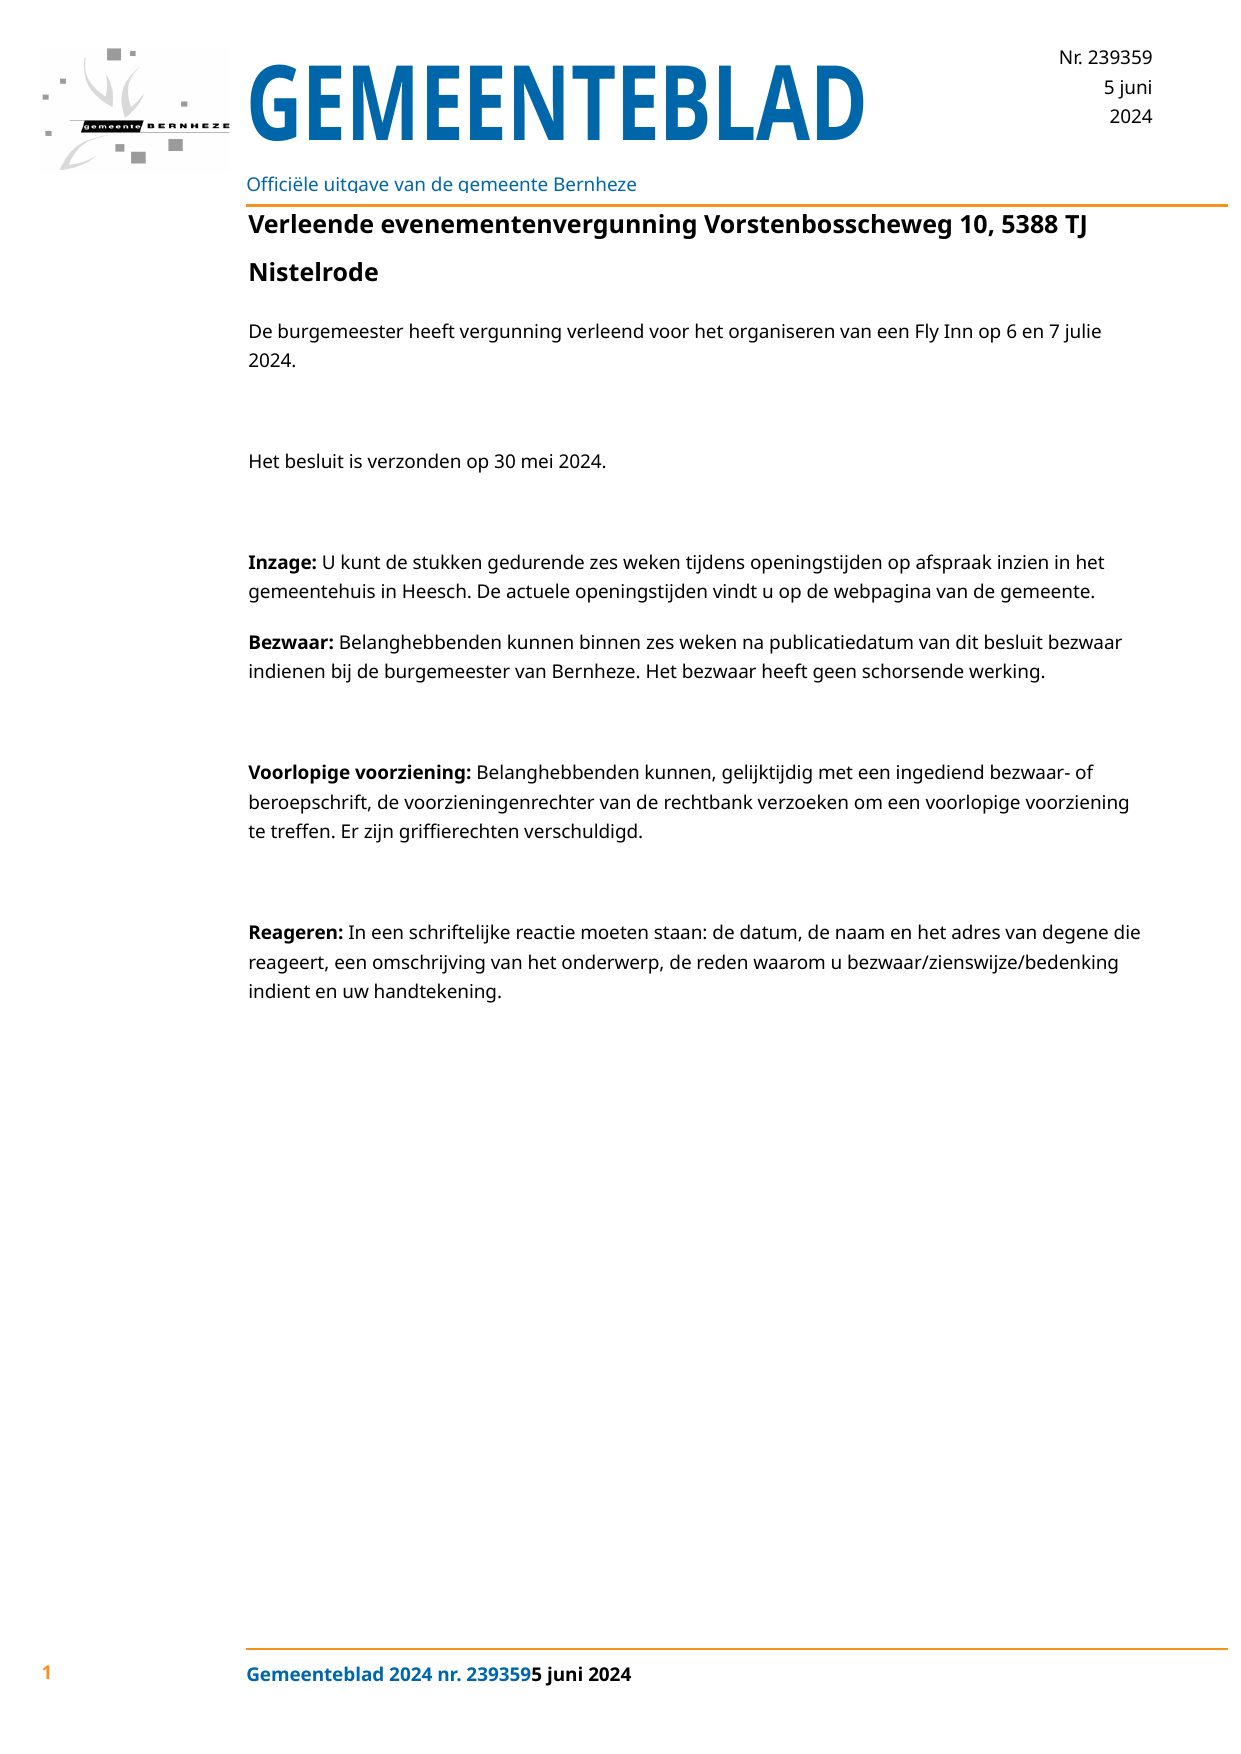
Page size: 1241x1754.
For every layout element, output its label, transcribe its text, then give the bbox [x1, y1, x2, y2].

text Reageren: In een schriftelijke reactie moeten staan: de datum, de naam en het adres van degene die reageert, een omschrijving van het onderwerp, de reden waarom u bezwaar/zienswijze/bedenking indient en uw handtekening. [248, 919, 1152, 1004]
text Verleende evenementenvergunning Vorstenbosscheweg 10, 5388 TJ Nistelrode [248, 207, 1152, 288]
text Voorlopige voorziening: Belanghebbenden kunnen, gelijktijdig met een ingediend bezwaar- of beroepschrift, de voorzieningenrechter van de rechtbank verzoeken om een voorlopige voorziening te treffen. Er zijn griffierechten verschuldigd. [248, 759, 1152, 844]
text Inzage: U kunt de stukken gedurende zes weken tijdens openingstijden op afspraak inzien in het gemeentehuis in Heesch. De actuele openingstijden vindt u op de webpagina van de gemeente. [248, 549, 1152, 604]
text De burgemeester heeft vergunning verleend voor het organiseren van een Fly Inn op 6 en 7 julie 2024. [248, 318, 1152, 373]
text Bezwaar: Belanghebbenden kunnen binnen zes weken na publicatiedatum van dit besluit bezwaar indienen bij de burgemeester van Bernheze. Het bezwaar heeft geen schorsende werking. [248, 629, 1152, 684]
picture [41, 47, 231, 172]
text Het besluit is verzonden op 30 mei 2024. [248, 448, 1152, 474]
